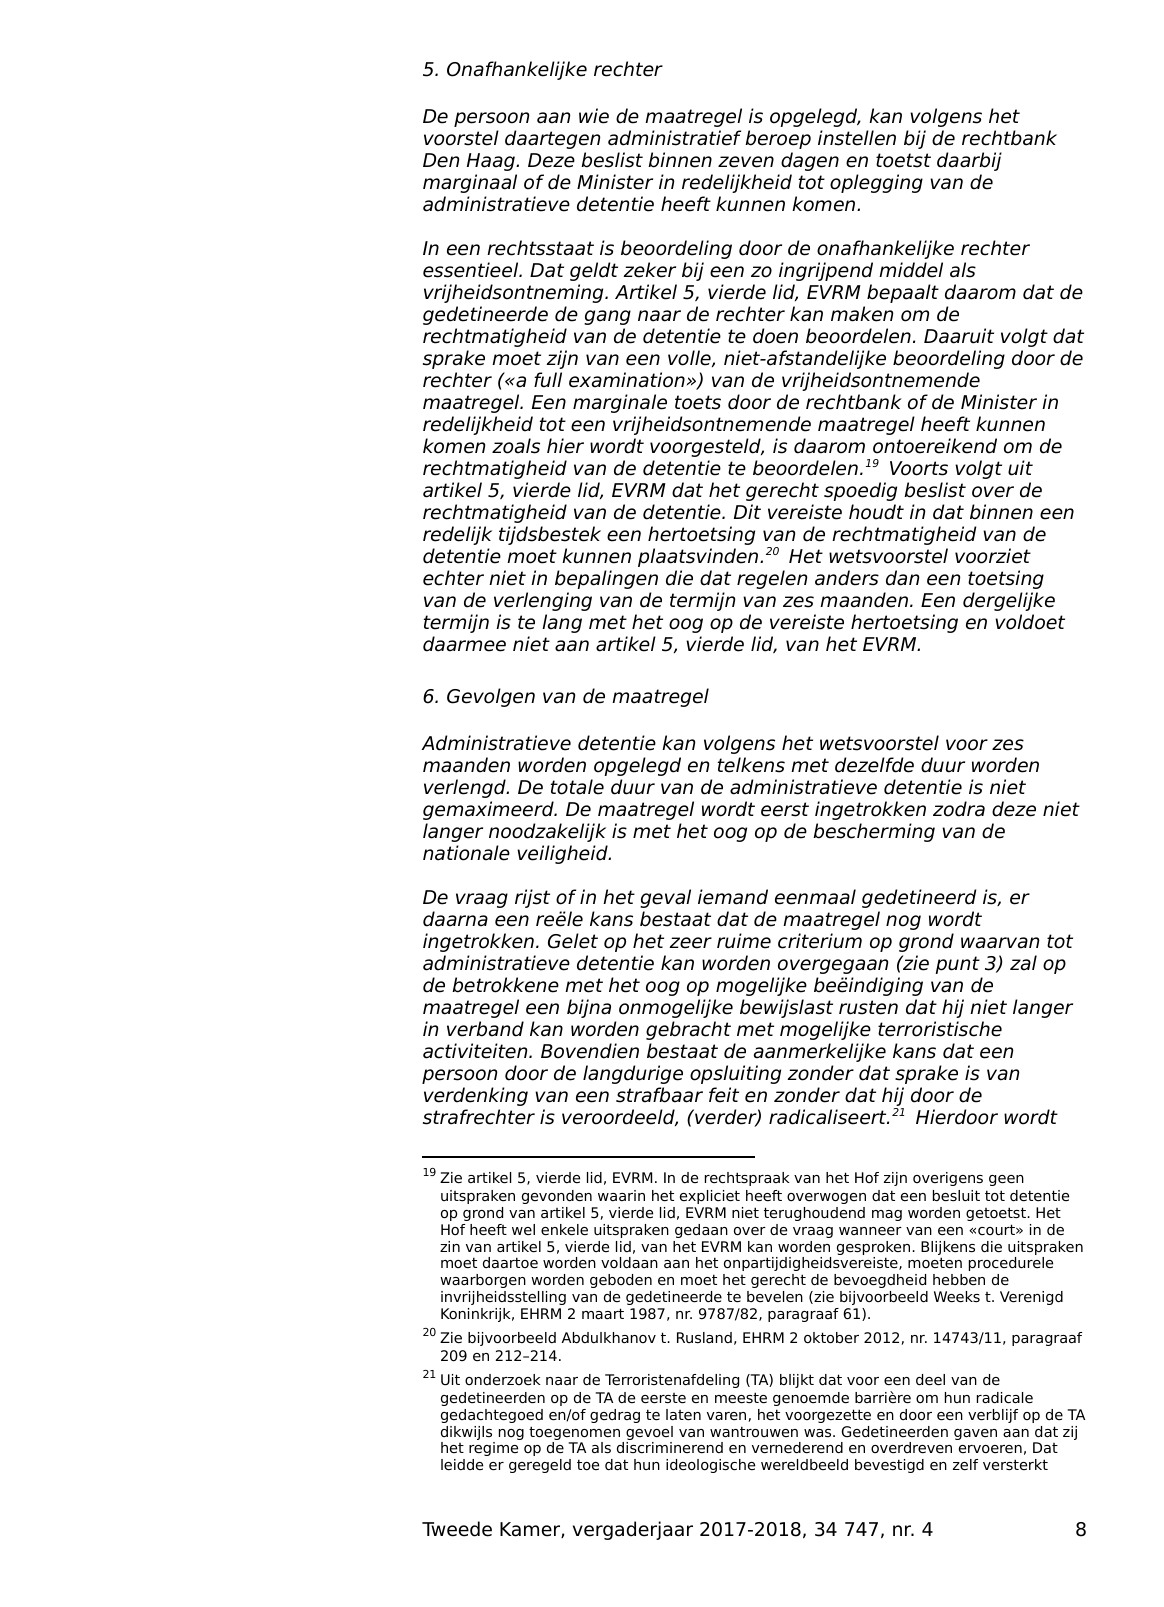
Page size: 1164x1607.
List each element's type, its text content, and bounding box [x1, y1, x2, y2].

subtitle 5. Onafhankelijke rechter [422, 59, 1087, 81]
text Administratieve detentie kan volgens het wetsvoorstel voor zes maanden worden opgelegd en telkens met dezelfde duur worden verlengd. De totale duur van de administratieve detentie is niet gemaximeerd. De maatregel wordt eerst ingetrokken zodra deze niet langer noodzakelijk is met het oog op de bescherming van de nationale veiligheid. [422, 733, 1087, 864]
text Zie bijvoorbeeld Abdulkhanov t. Rusland, EHRM 2 oktober 2012, nr. 14743/11, paragraaf 209 en 212–214. [422, 1326, 1087, 1365]
text Uit onderzoek naar de Terroristenafdeling (TA) blijkt dat voor een deel van de gedetineerden op de TA de eerste en meeste genoemde barrière om hun radicale gedachtegoed en/of gedrag te laten varen, het voorgezette en door een verblijf op de TA dikwijls nog toegenomen gevoel van wantrouwen was. Gedetineerden gaven aan dat zij het regime op de TA als discriminerend en vernederend en overdreven ervoeren, Dat leidde er geregeld toe dat hun ideologische wereldbeeld bevestigd en zelf versterkt [422, 1368, 1087, 1474]
text Zie artikel 5, vierde lid, EVRM. In de rechtspraak van het Hof zijn overigens geen uitspraken gevonden waarin het expliciet heeft overwogen dat een besluit tot detentie op grond van artikel 5, vierde lid, EVRM niet terughoudend mag worden getoetst. Het Hof heeft wel enkele uitspraken gedaan over de vraag wanneer van een «court» in de zin van artikel 5, vierde lid, van het EVRM kan worden gesproken. Blijkens die uitspraken moet daartoe worden voldaan aan het onpartijdigheidsvereiste, moeten procedurele waarborgen worden geboden en moet het gerecht de bevoegdheid hebben de invrijheidsstelling van de gedetineerde te bevelen (zie bijvoorbeeld Weeks t. Verenigd Koninkrijk, EHRM 2 maart 1987, nr. 9787/82, paragraaf 61). [422, 1166, 1087, 1323]
text De vraag rijst of in het geval iemand eenmaal gedetineerd is, er daarna een reële kans bestaat dat de maatregel nog wordt ingetrokken. Gelet op het zeer ruime criterium op grond waarvan tot administratieve detentie kan worden overgegaan (zie punt 3) zal op de betrokkene met het oog op mogelijke beëindiging van de maatregel een bijna onmogelijke bewijslast rusten dat hij niet langer in verband kan worden gebracht met mogelijke terroristische activiteiten. Bovendien bestaat de aanmerkelijke kans dat een persoon door de langdurige opsluiting zonder dat sprake is van verdenking van een strafbaar feit en zonder dat hij door de strafrechter is veroordeeld, (verder) radicaliseert. Hierdoor wordt [422, 887, 1087, 1128]
text De persoon aan wie de maatregel is opgelegd, kan volgens het voorstel daartegen administratief beroep instellen bij de rechtbank Den Haag. Deze beslist binnen zeven dagen en toetst daarbij marginaal of de Minister in redelijkheid tot oplegging van de administratieve detentie heeft kunnen komen. [422, 106, 1087, 216]
text In een rechtsstaat is beoordeling door de onafhankelijke rechter essentieel. Dat geldt zeker bij een zo ingrijpend middel als vrijheidsontneming. Artikel 5, vierde lid, EVRM bepaalt daarom dat de gedetineerde de gang naar de rechter kan maken om de rechtmatigheid van de detentie te doen beoordelen. Daaruit volgt dat sprake moet zijn van een volle, niet-afstandelijke beoordeling door de rechter («a full examination») van de vrijheidsontnemende maatregel. Een marginale toets door de rechtbank of de Minister in redelijkheid tot een vrijheidsontnemende maatregel heeft kunnen komen zoals hier wordt voorgesteld, is daarom ontoereikend om de rechtmatigheid van de detentie te beoordelen. Voorts volgt uit artikel 5, vierde lid, EVRM dat het gerecht spoedig beslist over de rechtmatigheid van de detentie. Dit vereiste houdt in dat binnen een redelijk tijdsbestek een hertoetsing van de rechtmatigheid van de detentie moet kunnen plaatsvinden. Het wetsvoorstel voorziet echter niet in bepalingen die dat regelen anders dan een toetsing van de verlenging van de termijn van zes maanden. Een dergelijke termijn is te lang met het oog op de vereiste hertoetsing en voldoet daarmee niet aan artikel 5, vierde lid, van het EVRM. [422, 238, 1087, 656]
subtitle 6. Gevolgen van de maatregel [422, 686, 1087, 708]
